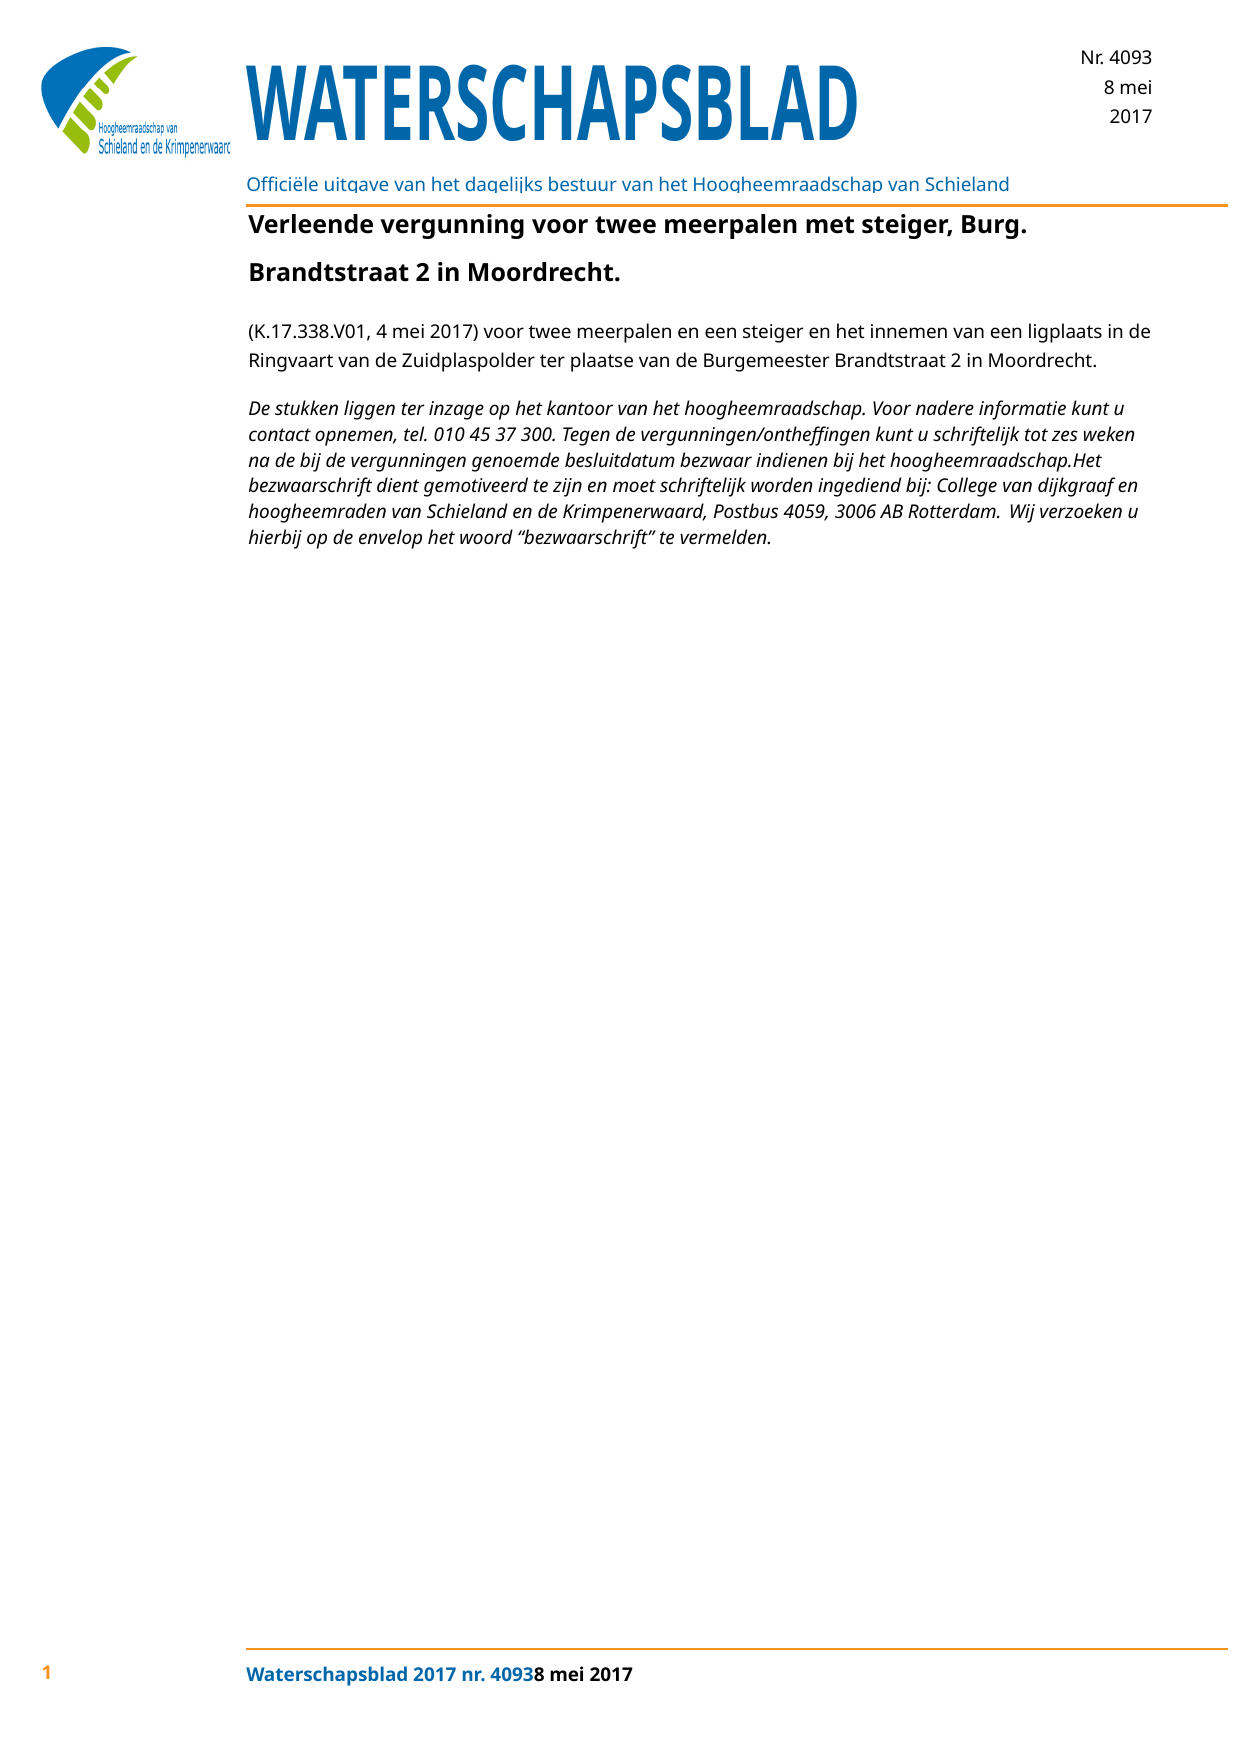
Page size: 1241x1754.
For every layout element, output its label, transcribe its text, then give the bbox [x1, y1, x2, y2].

text (K.17.338.V01, 4 mei 2017) voor twee meerpalen en een steiger en het innemen van een ligplaats in de Ringvaart van de Zuidplaspolder ter plaatse van de Burgemeester Brandtstraat 2 in Moordrecht. [248, 318, 1152, 373]
picture [41, 47, 231, 172]
text Verleende vergunning voor twee meerpalen met steiger, Burg. Brandtstraat 2 in Moordrecht. [248, 207, 1152, 288]
text De stukken liggen ter inzage op het kantoor van het hoogheemraadschap. Voor nadere informatie kunt u contact opnemen, tel. 010 45 37 300. Tegen de vergunningen/ontheffingen kunt u schriftelijk tot zes weken na de bij de vergunningen genoemde besluitdatum bezwaar indienen bij het hoogheemraadschap.Het bezwaarschrift dient gemotiveerd te zijn en moet schriftelijk worden ingediend bij: College van dijkgraaf en hoogheemraden van Schieland en de Krimpenerwaard, Postbus 4059, 3006 AB Rotterdam. Wij verzoeken u hierbij op de envelop het woord “bezwaarschrift” te vermelden. [248, 395, 1152, 550]
